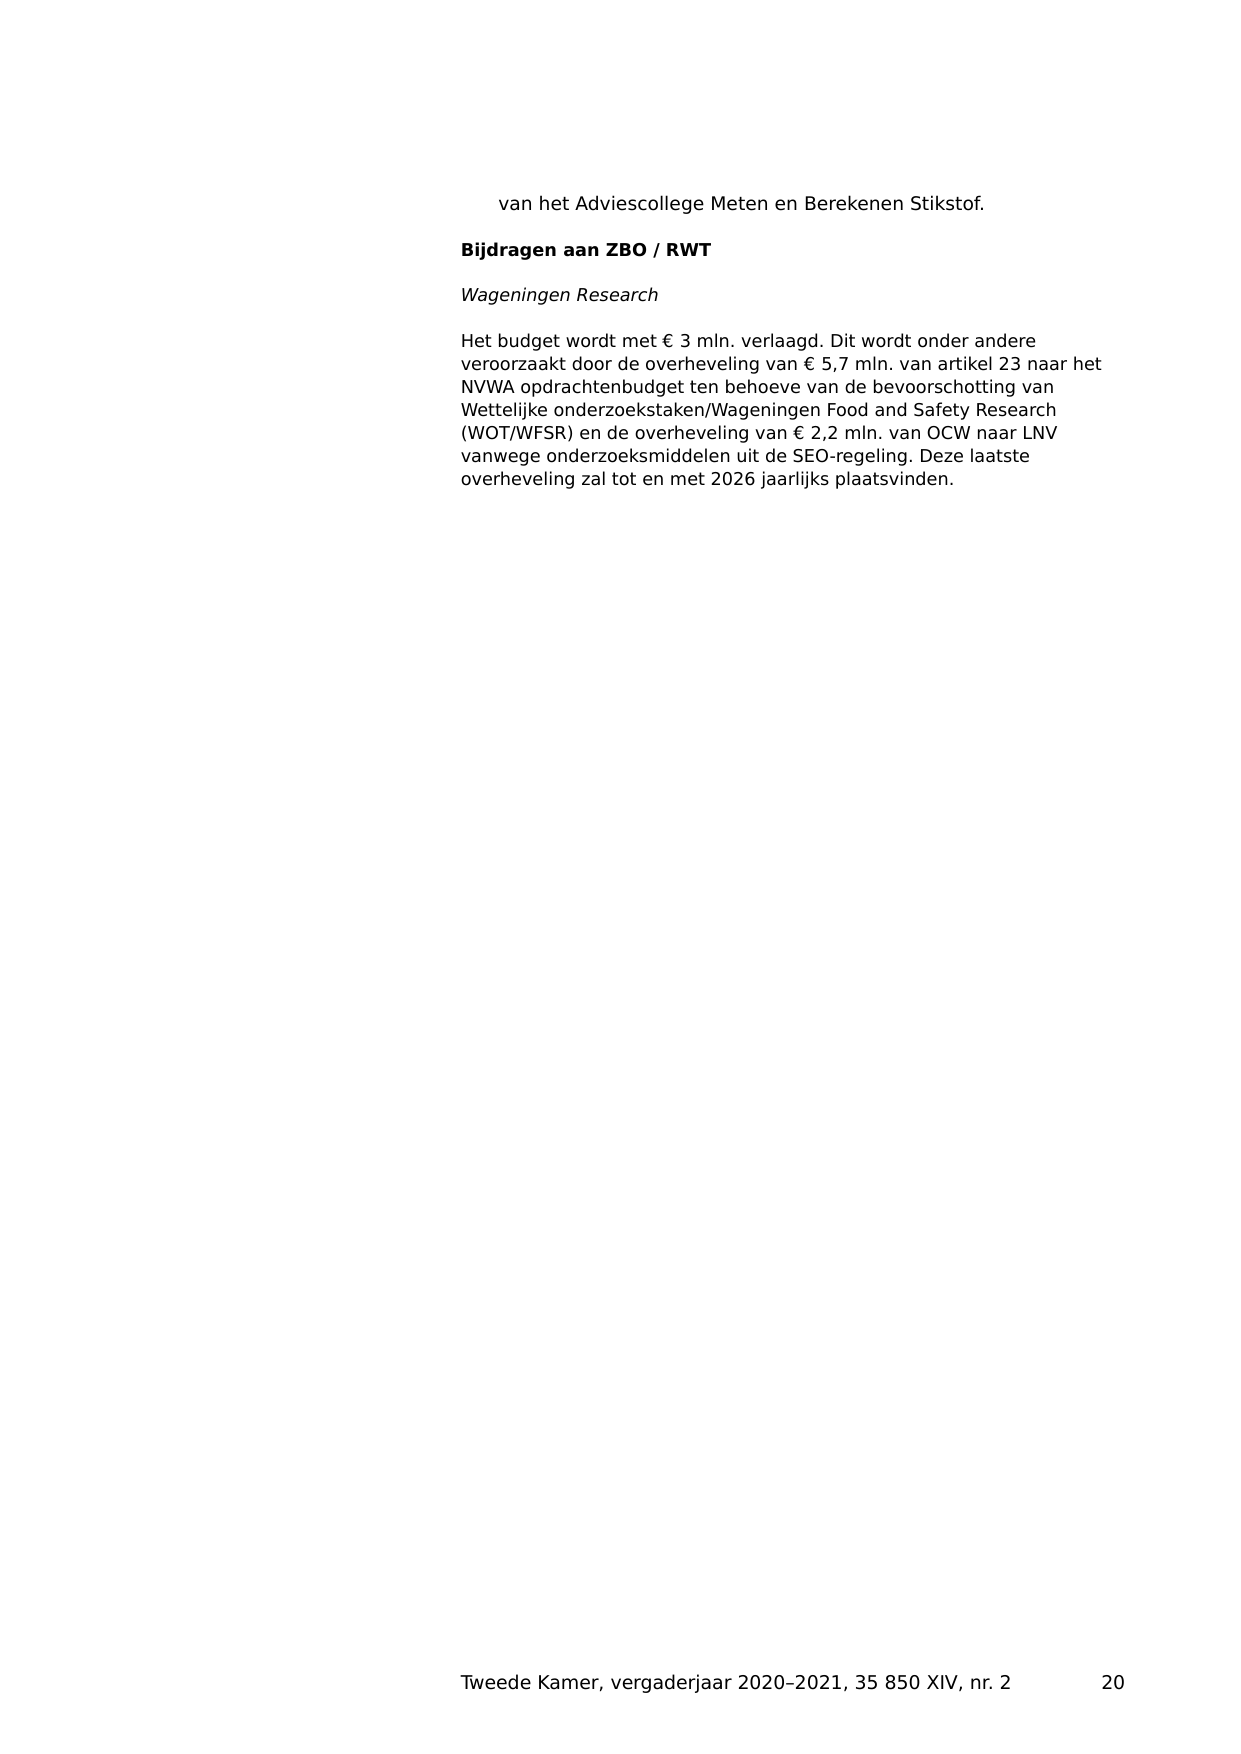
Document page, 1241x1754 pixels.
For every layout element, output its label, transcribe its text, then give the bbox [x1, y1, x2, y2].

text Bijdragen aan ZBO / RWT [461, 238, 1125, 261]
list van het Adviescollege Meten en Berekenen Stikstof. [461, 191, 1125, 216]
text Het budget wordt met € 3 mln. verlaagd. Dit wordt onder andere veroorzaakt door de overheveling van € 5,7 mln. van artikel 23 naar het NVWA opdrachtenbudget ten behoeve van de bevoorschotting van Wettelijke onderzoekstaken/Wageningen Food and Safety Research (WOT/WFSR) en de overheveling van € 2,2 mln. van OCW naar LNV vanwege onderzoeksmiddelen uit de SEO-regeling. Deze laatste overheveling zal tot en met 2026 jaarlijks plaatsvinden. [461, 329, 1125, 490]
text Wageningen Research [461, 283, 1125, 306]
